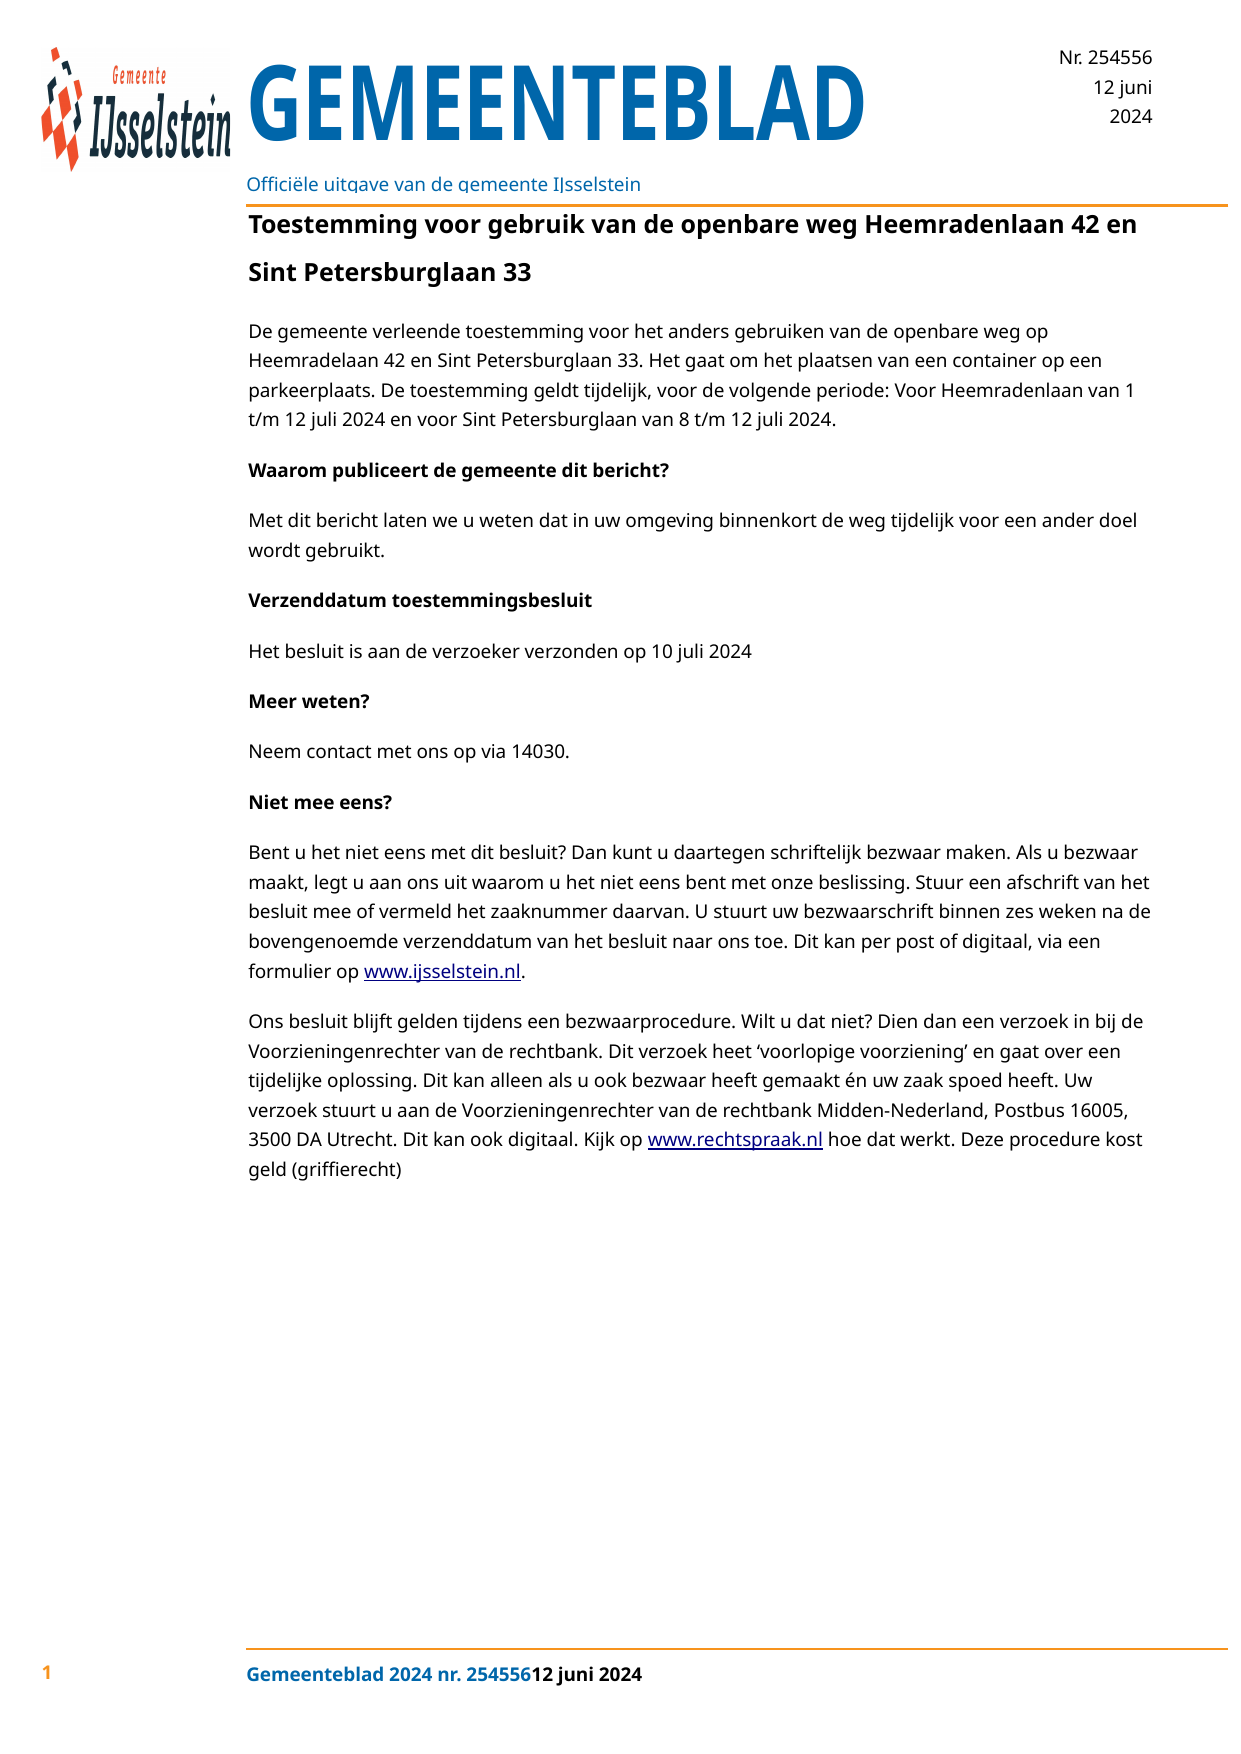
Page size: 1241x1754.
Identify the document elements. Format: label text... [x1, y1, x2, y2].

text Met dit bericht laten we u weten dat in uw omgeving binnenkort de weg tijdelijk voor een ander doel wordt gebruikt. [248, 507, 1152, 563]
text De gemeente verleende toestemming voor het anders gebruiken van de openbare weg op Heemradelaan 42 en Sint Petersburglaan 33. Het gaat om het plaatsen van een container op een parkeerplaats. De toestemming geldt tijdelijk, voor de volgende periode: Voor Heemradenlaan van 1 t/m 12 juli 2024 en voor Sint Petersburglaan van 8 t/m 12 juli 2024. [248, 318, 1152, 432]
text Waarom publiceert de gemeente dit bericht? [248, 457, 1152, 483]
text Neem contact met ons op via 14030. [248, 739, 1152, 764]
picture [41, 47, 231, 172]
text Bent u het niet eens met dit besluit? Dan kunt u daartegen schriftelijk bezwaar maken. Als u bezwaar maakt, legt u aan ons uit waarom u het niet eens bent met onze beslissing. Stuur een afschrift van het besluit mee of vermeld het zaaknummer daarvan. U stuurt uw bezwaarschrift binnen zes weken na de bovengenoemde verzenddatum van het besluit naar ons toe. Dit kan per post of digitaal, via een formulier op www.ijsselstein.nl. [248, 839, 1152, 984]
text Het besluit is aan de verzoeker verzonden op 10 juli 2024 [248, 638, 1152, 664]
text Ons besluit blijft gelden tijdens een bezwaarprocedure. Wilt u dat niet? Dien dan een verzoek in bij de Voorzieningenrechter van de rechtbank. Dit verzoek heet ‘voorlopige voorziening’ en gaat over een tijdelijke oplossing. Dit kan alleen als u ook bezwaar heeft gemaakt én uw zaak spoed heeft. Uw verzoek stuurt u aan de Voorzieningenrechter van de rechtbank Midden-Nederland, Postbus 16005, 3500 DA Utrecht. Dit kan ook digitaal. Kijk op www.rechtspraak.nl hoe dat werkt. Deze procedure kost geld (griffierecht) [248, 1008, 1152, 1182]
text Toestemming voor gebruik van de openbare weg Heemradenlaan 42 en Sint Petersburglaan 33 [248, 207, 1152, 288]
text Verzenddatum toestemmingsbesluit [248, 587, 1152, 613]
text Meer weten? [248, 688, 1152, 714]
text Niet mee eens? [248, 789, 1152, 815]
